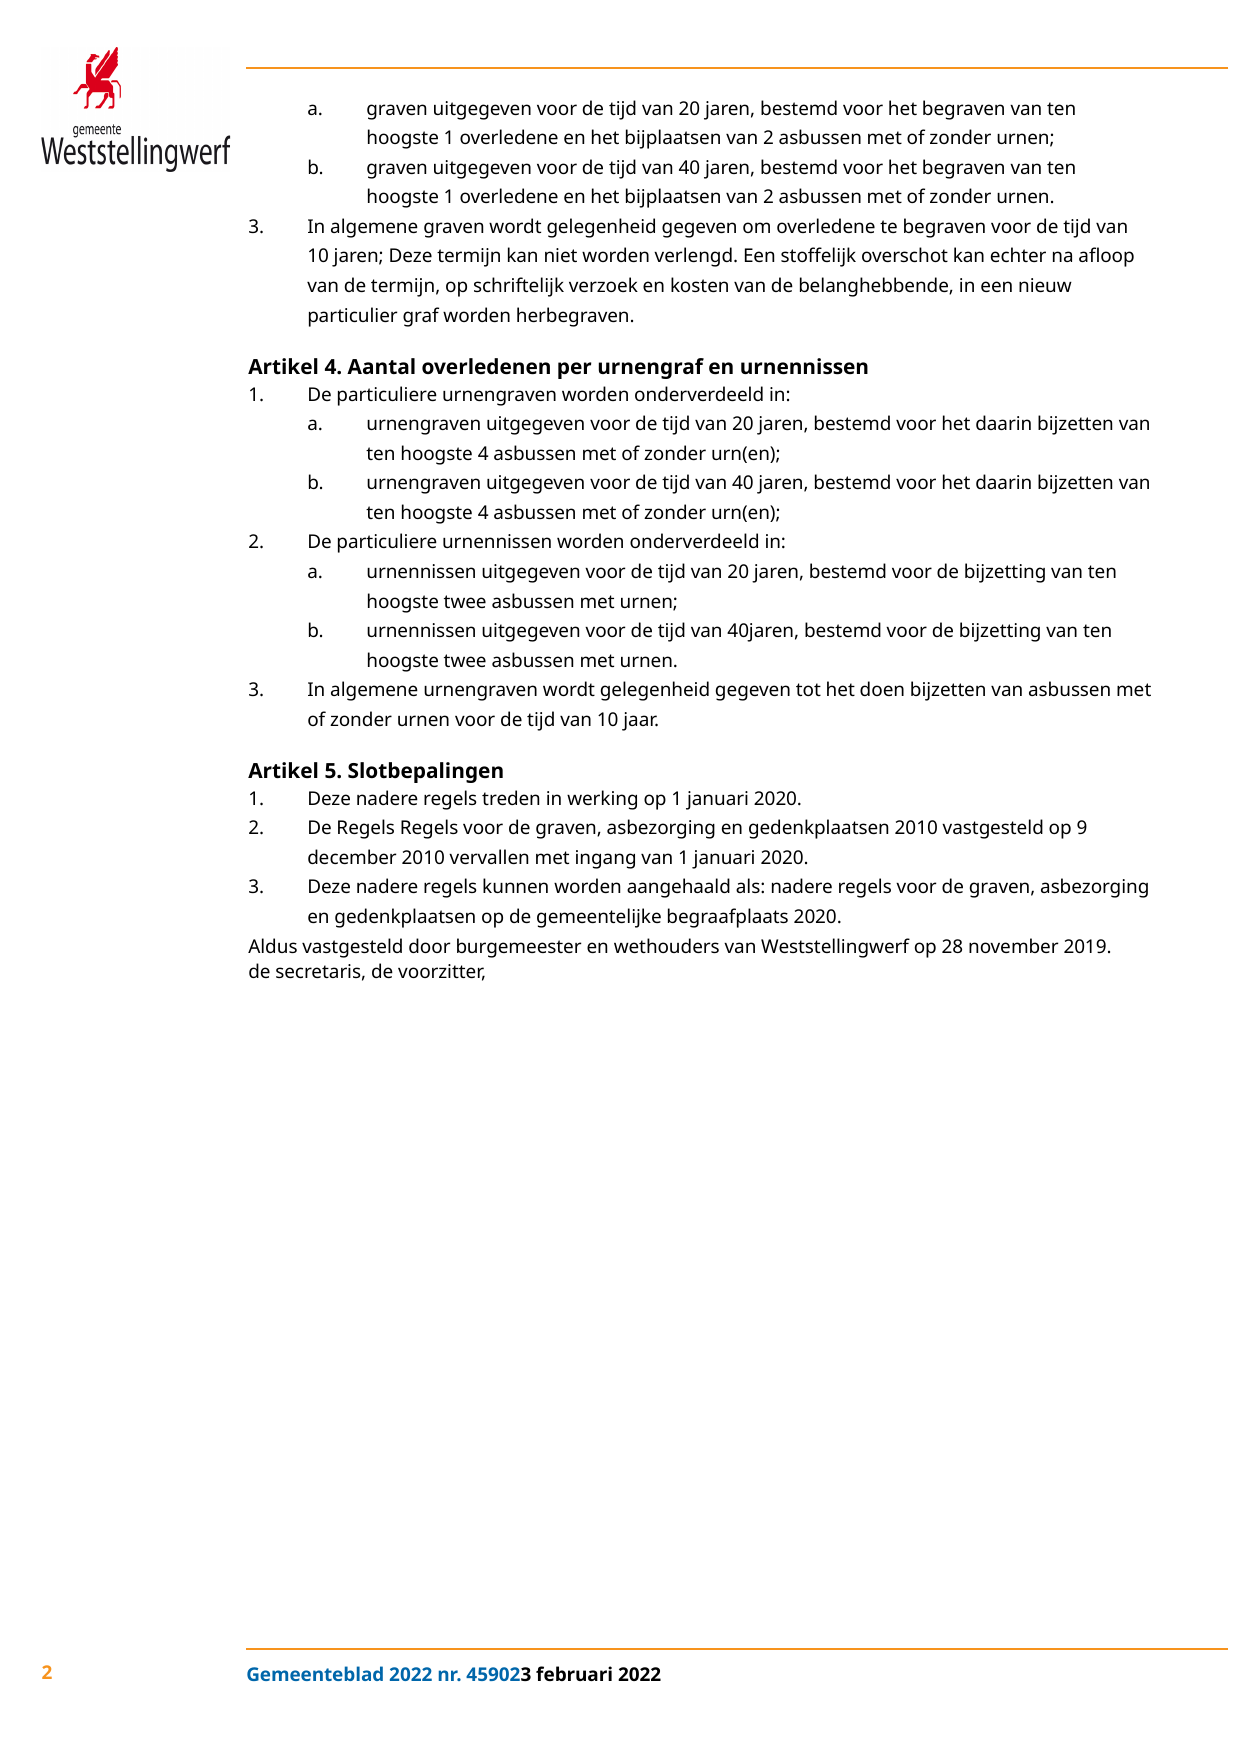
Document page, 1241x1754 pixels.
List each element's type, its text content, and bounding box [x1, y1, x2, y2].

list urnennissen uitgegeven voor de tijd van 20 jaren, bestemd voor de bijzetting van ten hoogste twee asbussen met urnen; [307, 558, 1152, 613]
text de secretaris, de voorzitter, [248, 959, 1152, 984]
list Deze nadere regels treden in werking op 1 januari 2020. [248, 785, 1152, 811]
list urnengraven uitgegeven voor de tijd van 20 jaren, bestemd voor het daarin bijzetten van ten hoogste 4 asbussen met of zonder urn(en); [307, 410, 1152, 466]
list In algemene graven wordt gelegenheid gegeven om overledene te begraven voor de tijd van 10 jaren; Deze termijn kan niet worden verlengd. Een stoffelijk overschot kan echter na afloop van de termijn, op schriftelijk verzoek en kosten van de belanghebbende, in een nieuw particulier graf worden herbegraven. [248, 213, 1152, 328]
list De particuliere urnengraven worden onderverdeeld in: [248, 381, 1152, 406]
list graven uitgegeven voor de tijd van 20 jaren, bestemd voor het begraven van ten hoogste 1 overledene en het bijplaatsen van 2 asbussen met of zonder urnen; [307, 95, 1152, 150]
list urnennissen uitgegeven voor de tijd van 40jaren, bestemd voor de bijzetting van ten hoogste twee asbussen met urnen. [307, 617, 1152, 673]
list De particuliere urnennissen worden onderverdeeld in: [248, 529, 1152, 554]
text Aldus vastgesteld door burgemeester en wethouders van Weststellingwerf op 28 november 2019. [248, 933, 1152, 959]
text Artikel 5. Slotbepalingen [248, 757, 1152, 785]
list Deze nadere regels kunnen worden aangehaald als: nadere regels voor de graven, asbezorging en gedenkplaatsen op de gemeentelijke begraafplaats 2020. [248, 874, 1152, 929]
list De Regels Regels voor de graven, asbezorging en gedenkplaatsen 2010 vastgesteld op 9 december 2010 vervallen met ingang van 1 januari 2020. [248, 814, 1152, 870]
picture [41, 47, 231, 172]
text Artikel 4. Aantal overledenen per urnengraf en urnennissen [248, 352, 1152, 381]
list In algemene urnengraven wordt gelegenheid gegeven tot het doen bijzetten van asbussen met of zonder urnen voor de tijd van 10 jaar. [248, 677, 1152, 732]
list graven uitgegeven voor de tijd van 40 jaren, bestemd voor het begraven van ten hoogste 1 overledene en het bijplaatsen van 2 asbussen met of zonder urnen. [307, 154, 1152, 209]
list urnengraven uitgegeven voor de tijd van 40 jaren, bestemd voor het daarin bijzetten van ten hoogste 4 asbussen met of zonder urn(en); [307, 469, 1152, 525]
